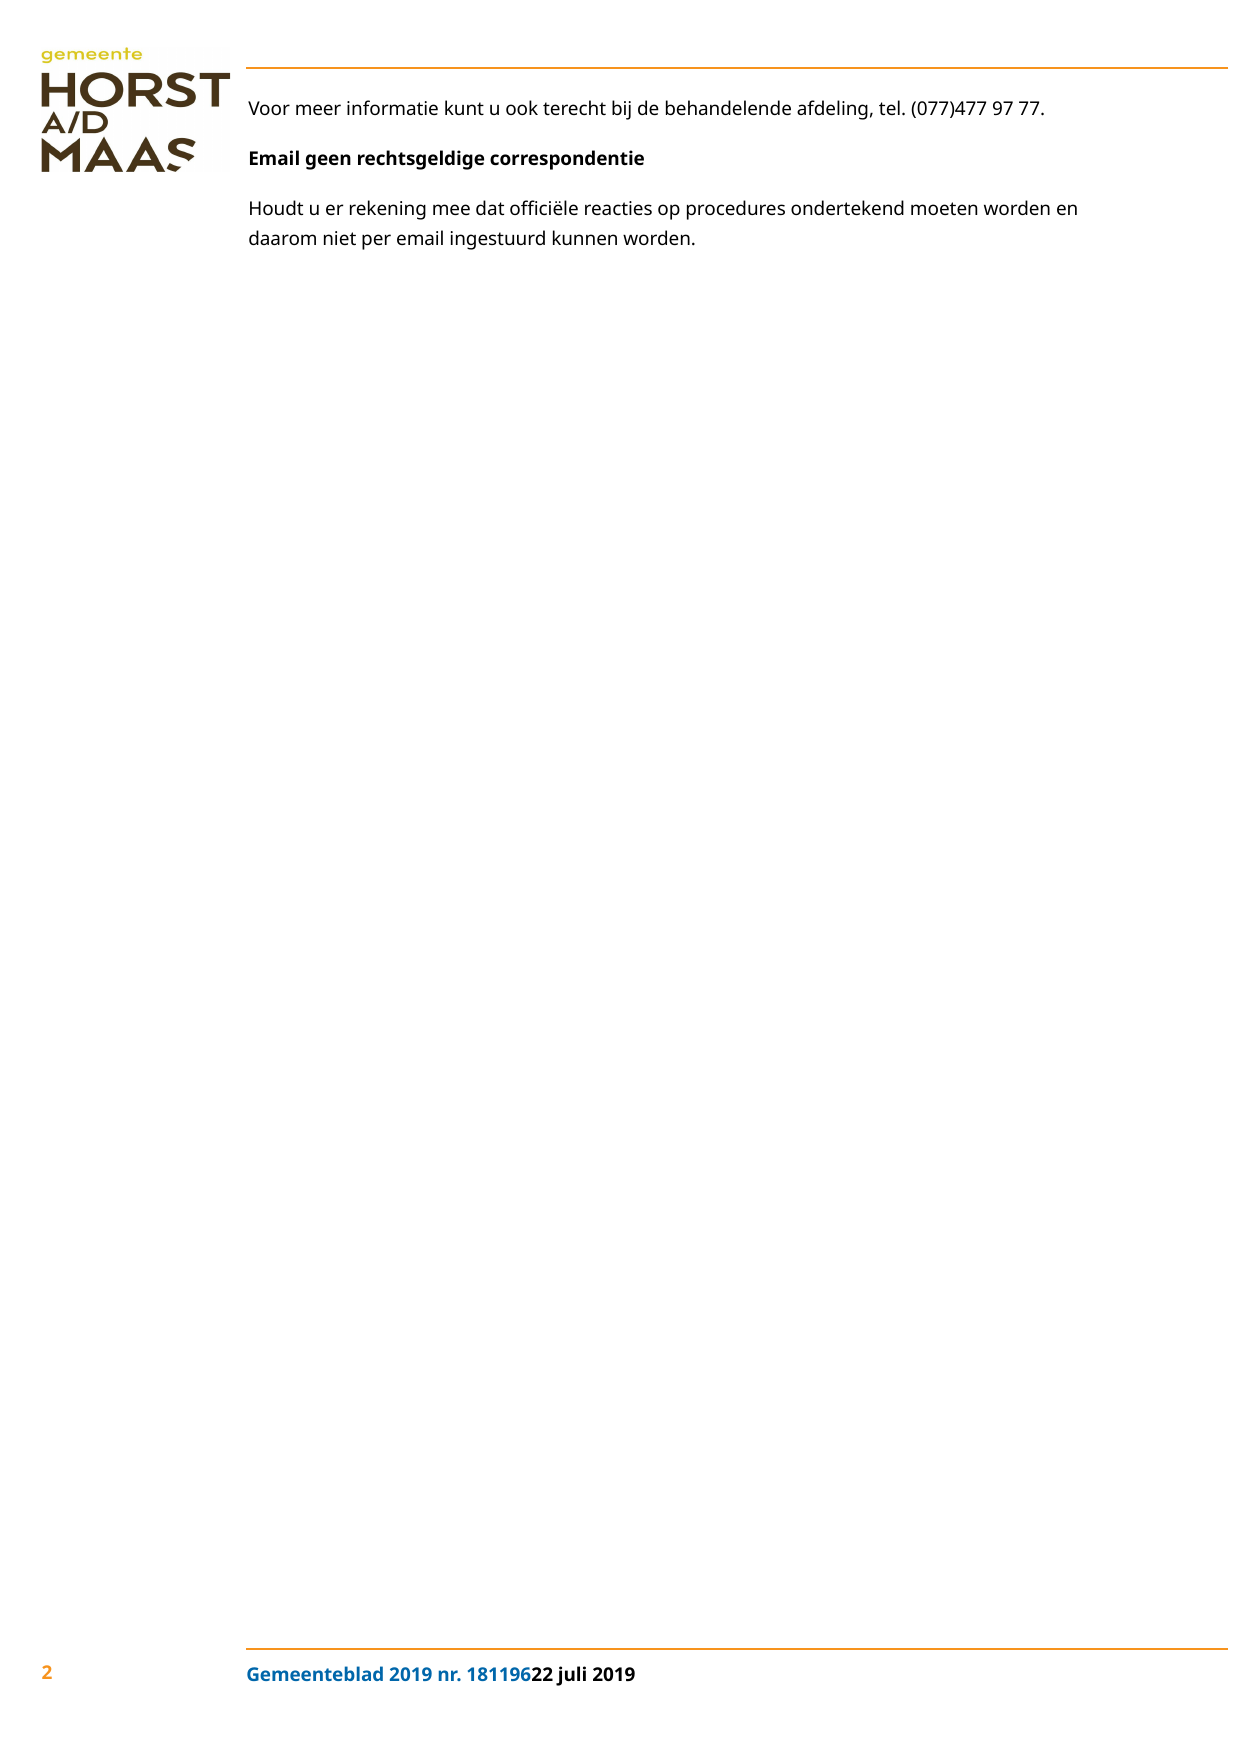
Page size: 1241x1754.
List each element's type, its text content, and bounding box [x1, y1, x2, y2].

text Houdt u er rekening mee dat officiële reacties op procedures ondertekend moeten worden en daarom niet per email ingestuurd kunnen worden. [248, 196, 1152, 251]
text Email geen rechtsgeldige correspondentie [248, 145, 1152, 171]
picture [41, 47, 231, 172]
text Voor meer informatie kunt u ook terecht bij de behandelende afdeling, tel. (077)477 97 77. [248, 95, 1152, 121]
